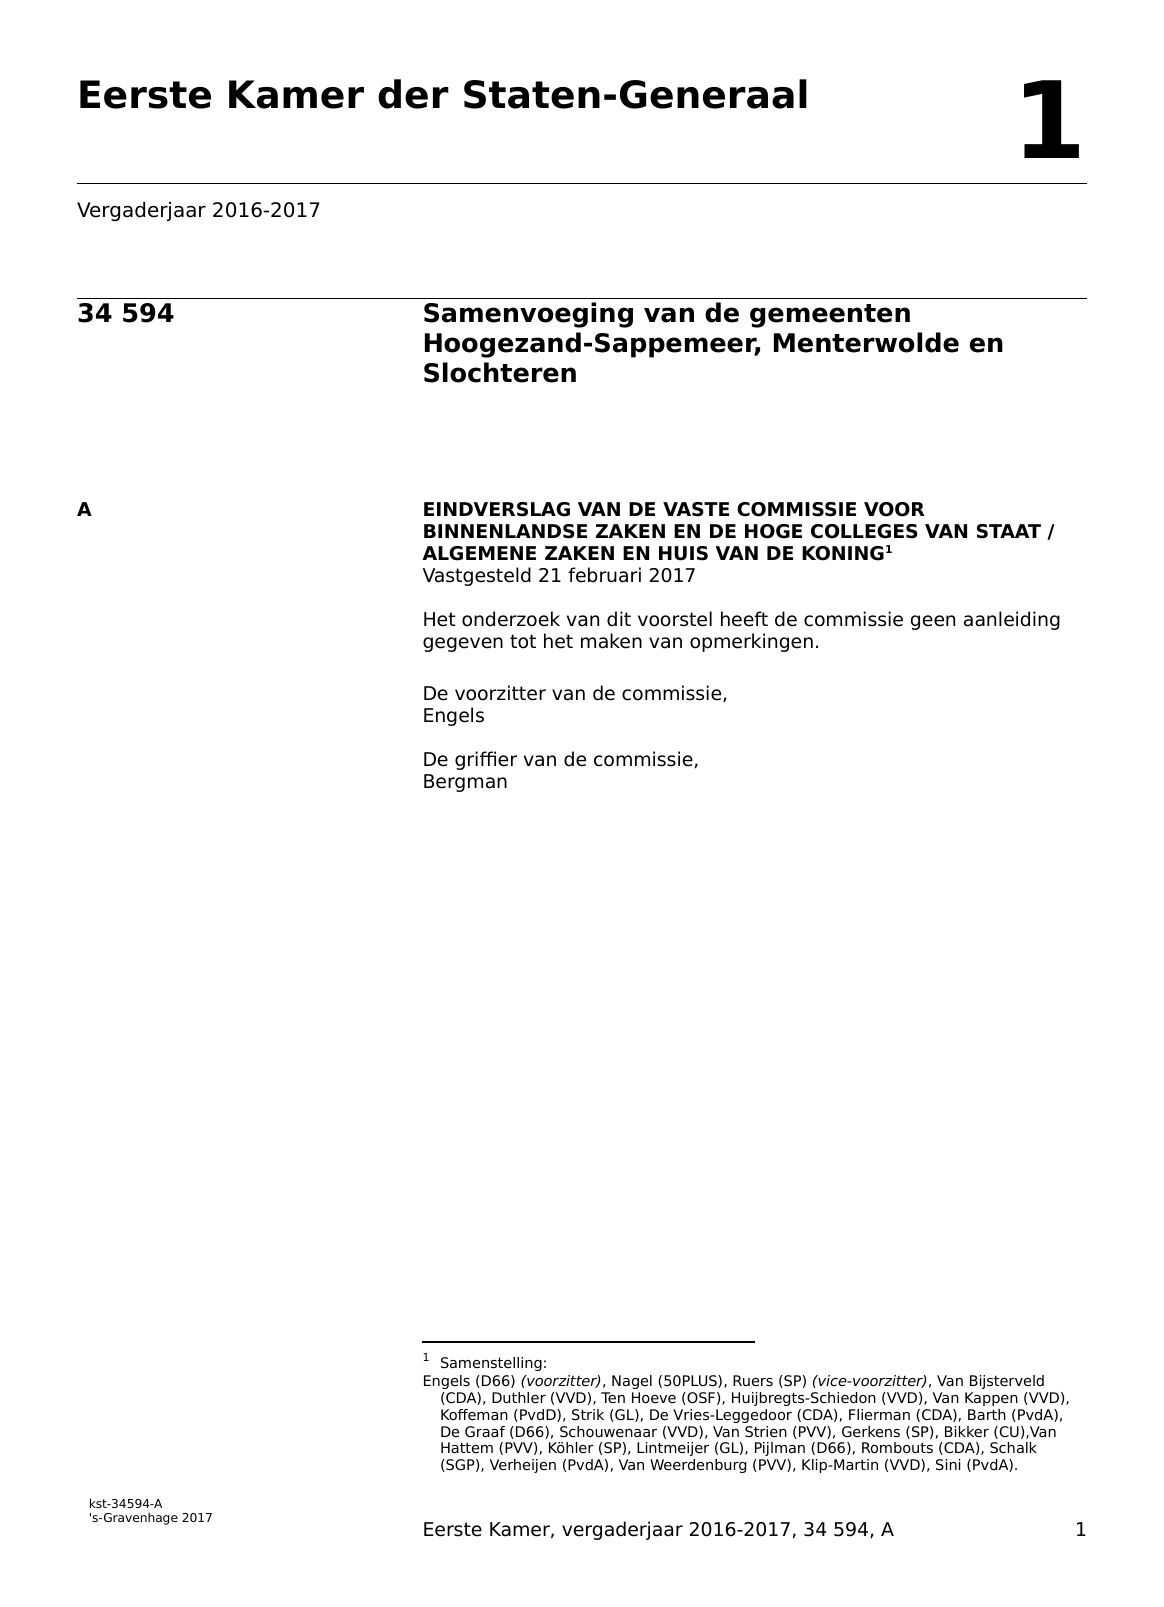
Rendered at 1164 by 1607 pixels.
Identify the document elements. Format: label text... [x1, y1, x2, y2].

table_cell Vergaderjaar 2016-2017 [77, 184, 1087, 298]
table_header Eerste Kamer der Staten-Generaal [77, 59, 886, 183]
text Samenstelling: [422, 1351, 1087, 1373]
text Het onderzoek van dit voorstel heeft de commissie geen aanleiding gegeven tot het maken van opmerkingen. [422, 609, 1087, 653]
text Vastgesteld 21 februari 2017 [422, 565, 1087, 587]
text 's-Gravenhage 2017 [88, 1511, 323, 1525]
text Engels (D66) (voorzitter), Nagel (50PLUS), Ruers (SP) (vice-voorzitter), Van Bijsterveld (CDA), Duthler (VVD), Ten Hoeve (OSF), Huijbregts-Schiedon (VVD), Van Kappen (VVD), Koffeman (PvdD), Strik (GL), De Vries-Leggedoor (CDA), Flierman (CDA), Barth (PvdA), De Graaf (D66), Schouwenaar (VVD), Van Strien (PVV), Gerkens (SP), Bikker (CU),Van Hattem (PVV), Köhler (SP), Lintmeijer (GL), Pijlman (D66), Rombouts (CDA), Schalk (SGP), Verheijen (PvdA), Van Weerdenburg (PVV), Klip-Martin (VVD), Sini (PvdA). [422, 1373, 1087, 1474]
text kst-34594-A [88, 1497, 323, 1511]
subtitle 34 594 Samenvoeging van de gemeenten Hoogezand-Sappemeer, Menterwolde en Slochteren [77, 299, 1087, 388]
text De griffier van de commissie, Bergman [422, 749, 1087, 793]
text De voorzitter van de commissie, Engels [422, 683, 1087, 727]
subtitle A EINDVERSLAG VAN DE VASTE COMMISSIE VOOR BINNENLANDSE ZAKEN EN DE HOGE COLLEGES VAN STAAT / ALGEMENE ZAKEN EN HUIS VAN DE KONING [77, 499, 1087, 565]
table_header 1 [886, 59, 1087, 183]
